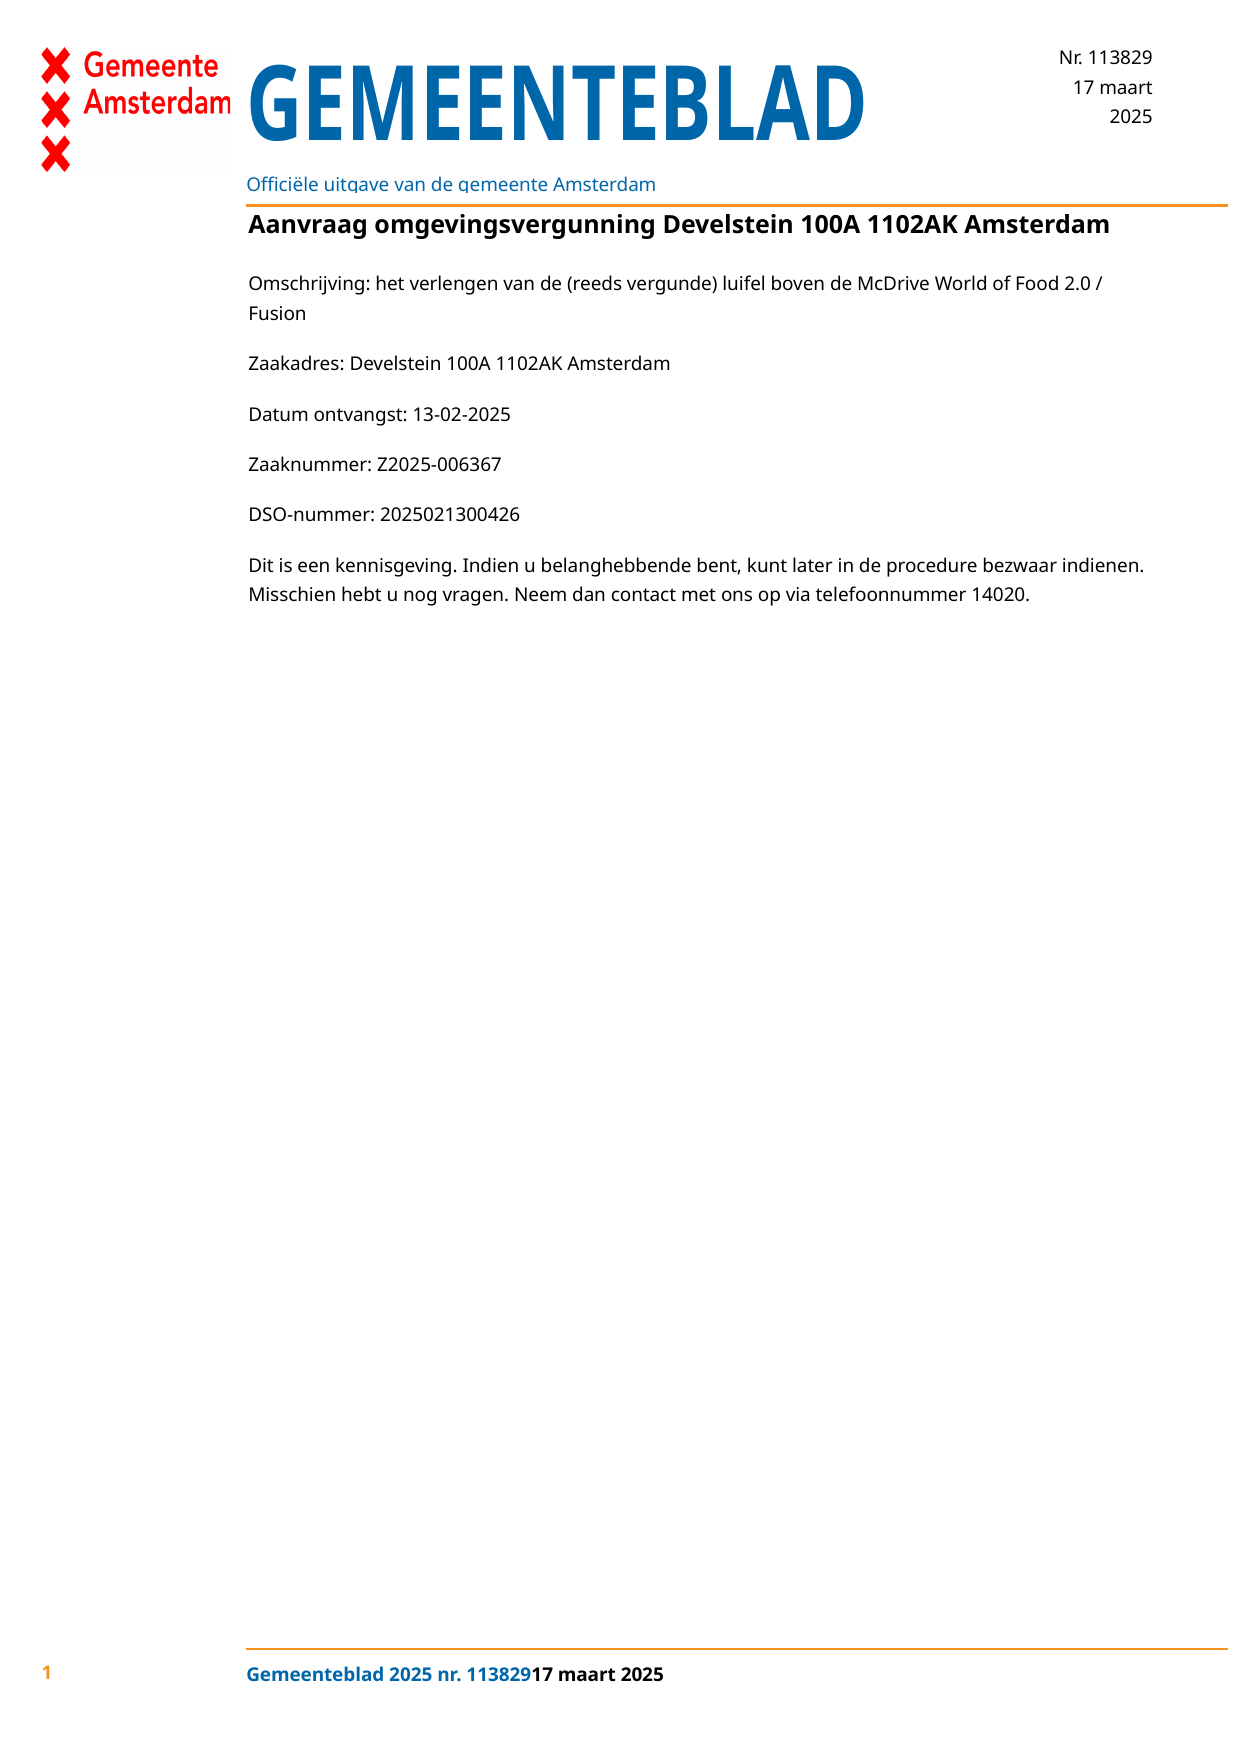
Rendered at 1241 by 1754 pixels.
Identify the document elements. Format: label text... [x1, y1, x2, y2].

text Aanvraag omgevingsvergunning Develstein 100A 1102AK Amsterdam [248, 207, 1152, 241]
picture [41, 47, 231, 172]
text Datum ontvangst: 13-02-2025 [248, 401, 1152, 426]
text DSO-nummer: 2025021300426 [248, 502, 1152, 527]
text Zaaknummer: Z2025-006367 [248, 451, 1152, 477]
text Zaakadres: Develstein 100A 1102AK Amsterdam [248, 350, 1152, 376]
text Omschrijving: het verlengen van de (reeds vergunde) luifel boven de McDrive World of Food 2.0 / Fusion [248, 270, 1152, 326]
text Dit is een kennisgeving. Indien u belanghebbende bent, kunt later in de procedure bezwaar indienen. Misschien hebt u nog vragen. Neem dan contact met ons op via telefoonnummer 14020. [248, 552, 1152, 607]
